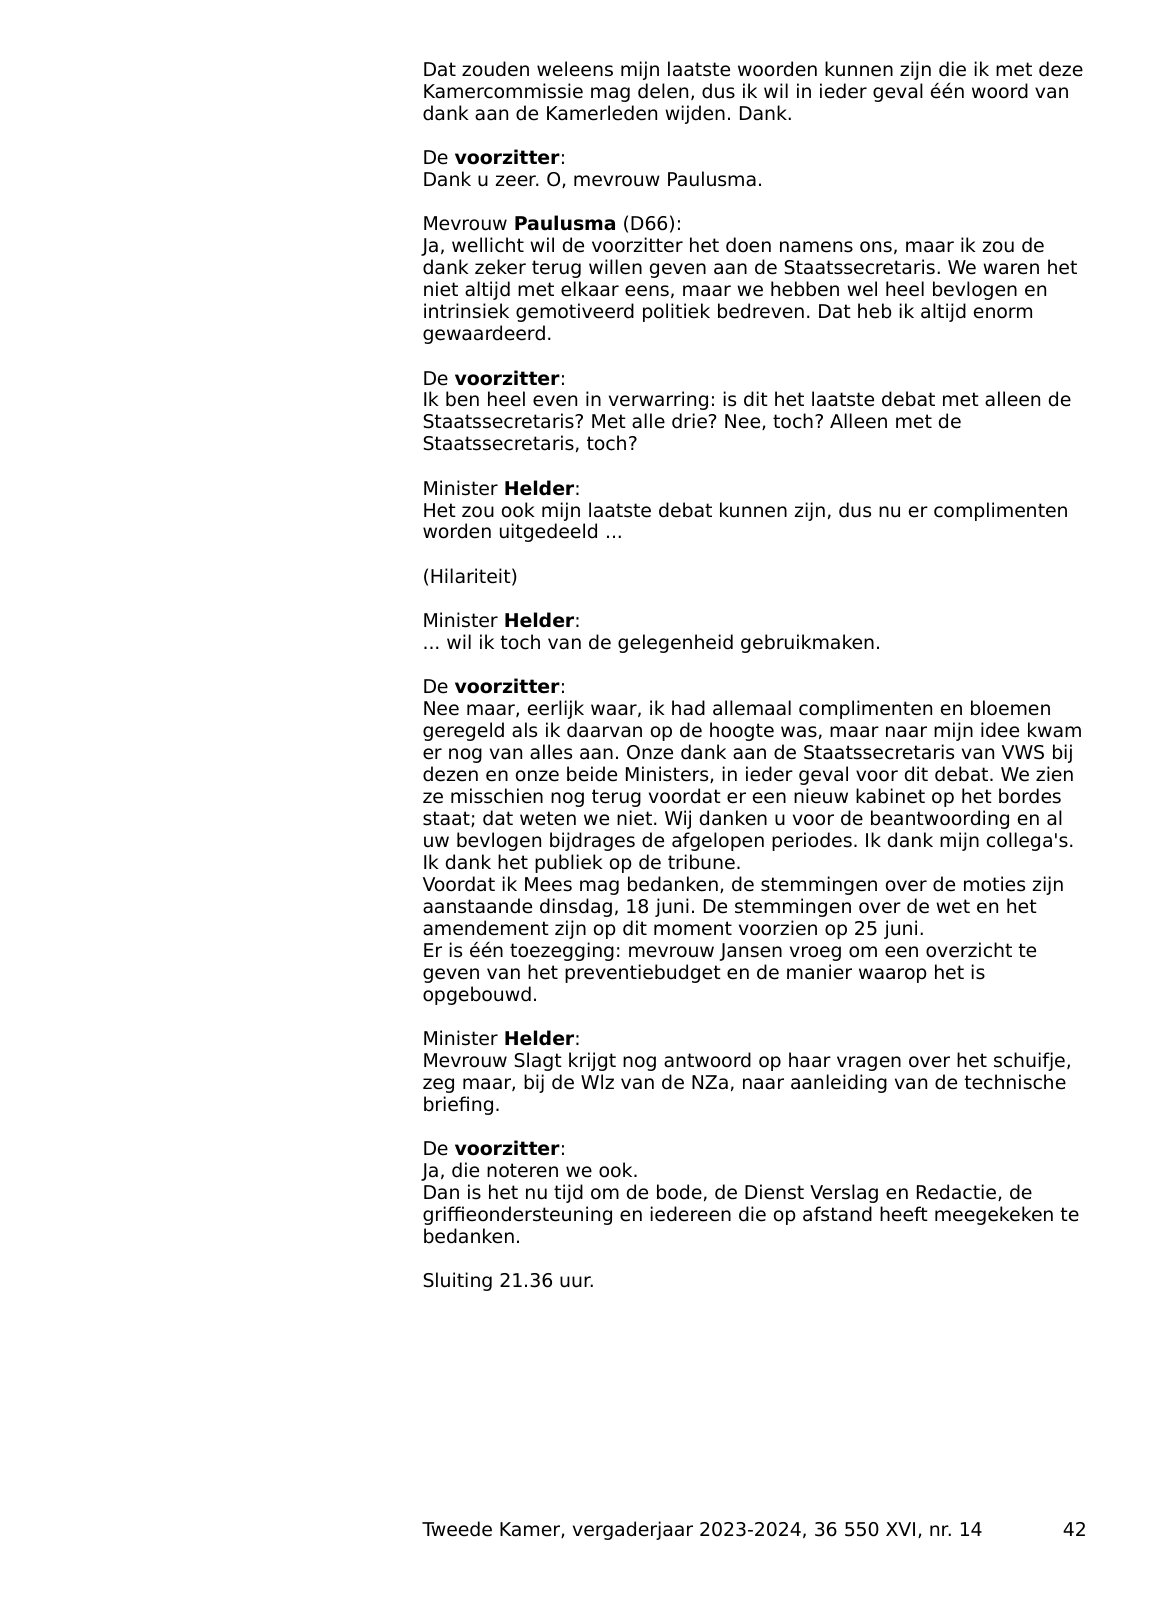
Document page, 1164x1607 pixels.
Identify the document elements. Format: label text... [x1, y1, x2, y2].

text De voorzitter: [422, 367, 1087, 389]
text Het zou ook mijn laatste debat kunnen zijn, dus nu er complimenten worden uitgedeeld ... [422, 499, 1087, 543]
text ... wil ik toch van de gelegenheid gebruikmaken. [422, 632, 1087, 654]
text Minister Helder: [422, 1028, 1087, 1050]
text Nee maar, eerlijk waar, ik had allemaal complimenten en bloemen geregeld als ik daarvan op de hoogte was, maar naar mijn idee kwam er nog van alles aan. Onze dank aan de Staatssecretaris van VWS bij dezen en onze beide Ministers, in ieder geval voor dit debat. We zien ze misschien nog terug voordat er een nieuw kabinet op het bordes staat; dat weten we niet. Wij danken u voor de beantwoording en al uw bevlogen bijdrages de afgelopen periodes. Ik dank mijn collega's. Ik dank het publiek op de tribune. [422, 698, 1087, 874]
text Mevrouw Paulusma (D66): [422, 213, 1087, 235]
text Minister Helder: [422, 477, 1087, 499]
text Dat zouden weleens mijn laatste woorden kunnen zijn die ik met deze Kamercommissie mag delen, dus ik wil in ieder geval één woord van dank aan de Kamerleden wijden. Dank. [422, 59, 1087, 125]
text Dank u zeer. O, mevrouw Paulusma. [422, 169, 1087, 191]
text De voorzitter: [422, 1138, 1087, 1160]
text Er is één toezegging: mevrouw Jansen vroeg om een overzicht te geven van het preventiebudget en de manier waarop het is opgebouwd. [422, 940, 1087, 1006]
text Ja, wellicht wil de voorzitter het doen namens ons, maar ik zou de dank zeker terug willen geven aan de Staatssecretaris. We waren het niet altijd met elkaar eens, maar we hebben wel heel bevlogen en intrinsiek gemotiveerd politiek bedreven. Dat heb ik altijd enorm gewaardeerd. [422, 235, 1087, 345]
text Voordat ik Mees mag bedanken, de stemmingen over de moties zijn aanstaande dinsdag, 18 juni. De stemmingen over de wet en het amendement zijn op dit moment voorzien op 25 juni. [422, 874, 1087, 940]
text Ik ben heel even in verwarring: is dit het laatste debat met alleen de Staatssecretaris? Met alle drie? Nee, toch? Alleen met de Staatssecretaris, toch? [422, 389, 1087, 455]
text De voorzitter: [422, 147, 1087, 169]
text (Hilariteit) [422, 566, 1087, 588]
text Dan is het nu tijd om de bode, de Dienst Verslag en Redactie, de griffieondersteuning en iedereen die op afstand heeft meegekeken te bedanken. [422, 1182, 1087, 1248]
text De voorzitter: [422, 676, 1087, 698]
text Mevrouw Slagt krijgt nog antwoord op haar vragen over het schuifje, zeg maar, bij de Wlz van de NZa, naar aanleiding van de technische briefing. [422, 1050, 1087, 1116]
text Minister Helder: [422, 610, 1087, 632]
text Sluiting 21.36 uur. [422, 1270, 1087, 1292]
text Ja, die noteren we ook. [422, 1160, 1087, 1182]
